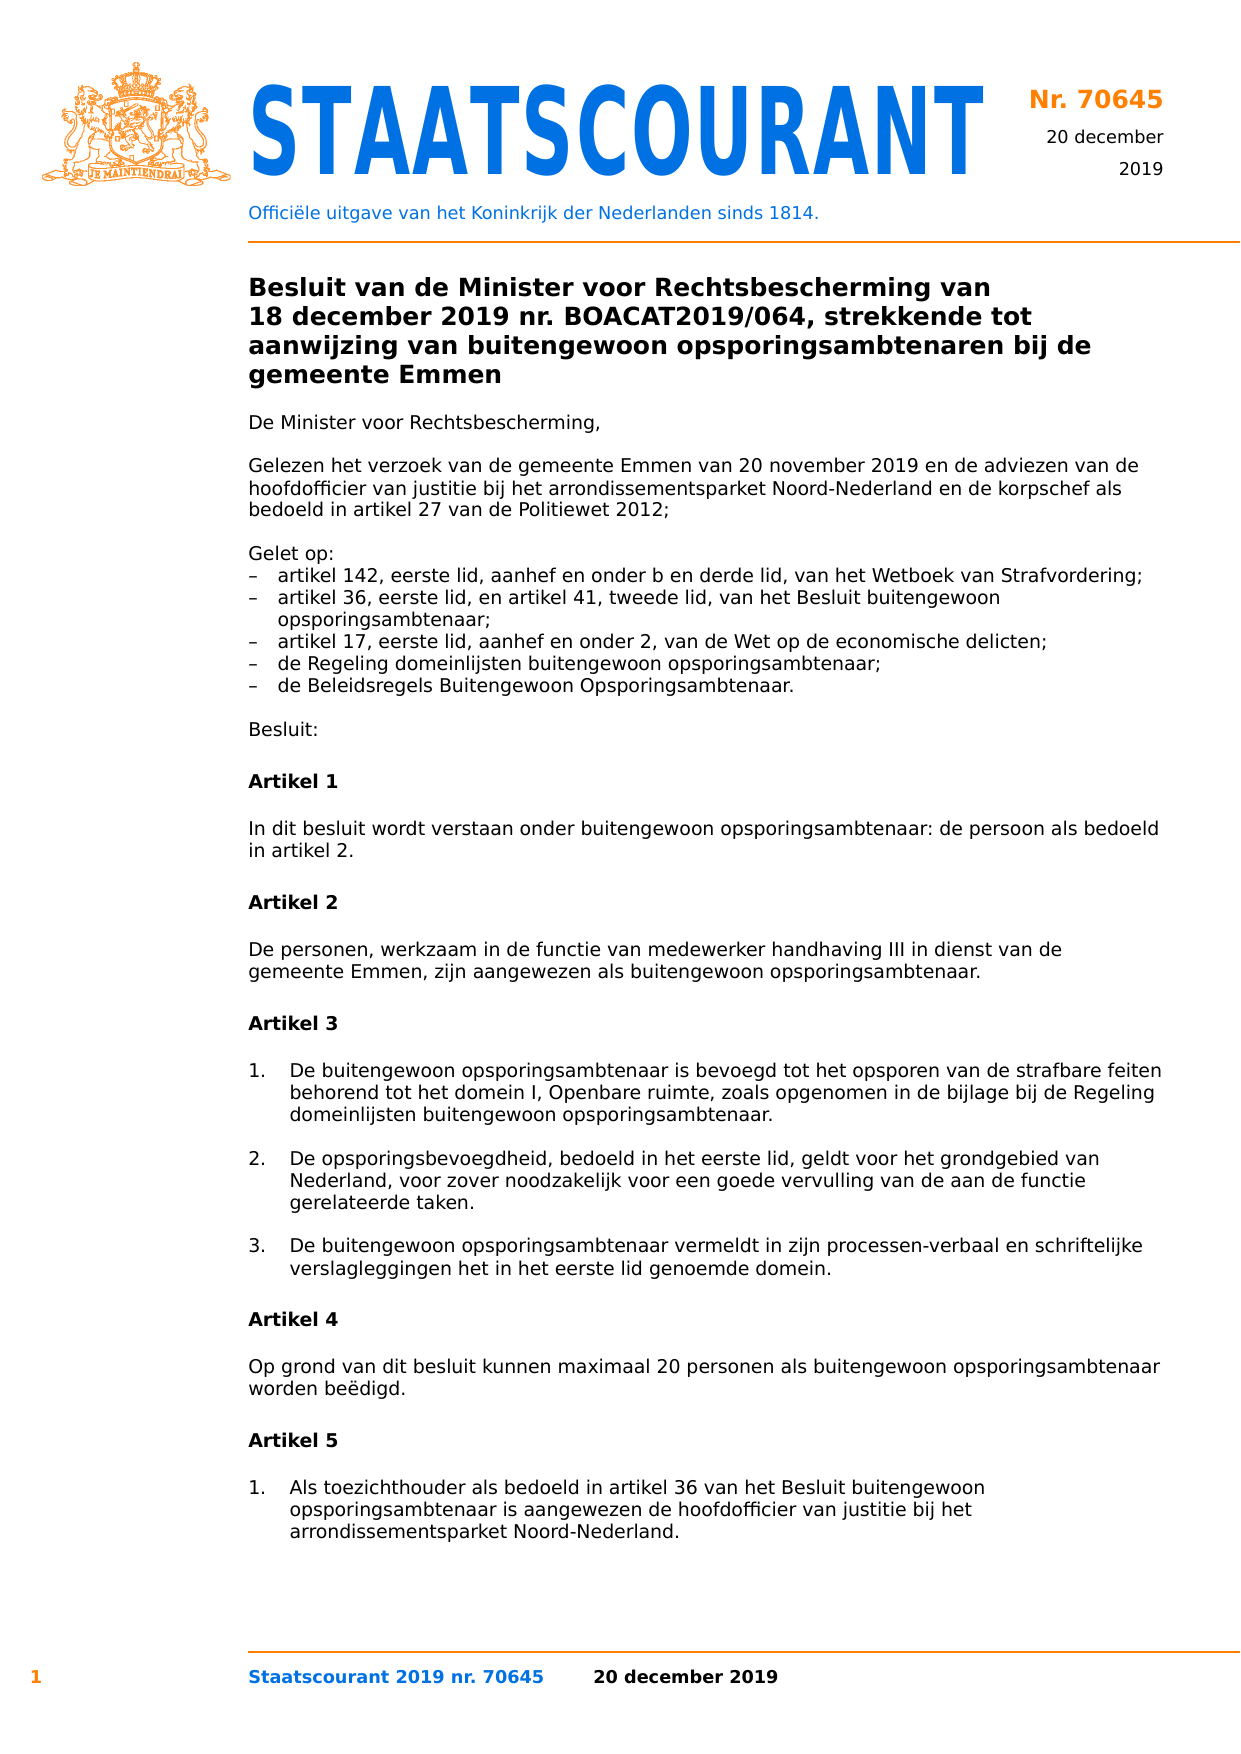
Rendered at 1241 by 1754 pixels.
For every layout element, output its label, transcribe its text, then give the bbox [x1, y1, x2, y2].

text De personen, werkzaam in de functie van medewerker handhaving III in dienst van de gemeente Emmen, zijn aangewezen als buitengewoon opsporingsambtenaar. [248, 939, 1163, 983]
text Gelezen het verzoek van de gemeente Emmen van 20 november 2019 en de adviezen van de hoofdofficier van justitie bij het arrondissementsparket Noord-Nederland en de korpschef als bedoeld in artikel 27 van de Politiewet 2012; [248, 455, 1163, 521]
text In dit besluit wordt verstaan onder buitengewoon opsporingsambtenaar: de persoon als bedoeld in artikel 2. [248, 818, 1163, 862]
text 2. De opsporingsbevoegdheid, bedoeld in het eerste lid, geldt voor het grondgebied van Nederland, voor zover noodzakelijk voor een goede vervulling van de aan de functie gerelateerde taken. [248, 1148, 1163, 1213]
text – artikel 17, eerste lid, aanhef en onder 2, van de Wet op de economische delicten; [248, 631, 1163, 653]
text Besluit: [248, 719, 1163, 741]
table_cell Officiële uitgave van het Koninkrijk der Nederlanden sinds 1814. [248, 203, 1240, 241]
text – artikel 36, eerste lid, en artikel 41, tweede lid, van het Besluit buitengewoon opsporingsambtenaar; [248, 587, 1163, 631]
table_cell 20 december [998, 121, 1240, 153]
table_header [25, 62, 248, 241]
text Op grond van dit besluit kunnen maximaal 20 personen als buitengewoon opsporingsambtenaar worden beëdigd. [248, 1356, 1163, 1400]
text – de Regeling domeinlijsten buitengewoon opsporingsambtenaar; [248, 653, 1163, 675]
picture [41, 62, 231, 186]
subtitle Artikel 1 [248, 771, 1163, 793]
text 1. Als toezichthouder als bedoeld in artikel 36 van het Besluit buitengewoon opsporingsambtenaar is aangewezen de hoofdofficier van justitie bij het arrondissementsparket Noord-Nederland. [248, 1477, 1163, 1543]
text 3. De buitengewoon opsporingsambtenaar vermeldt in zijn processen-verbaal en schriftelijke verslagleggingen het in het eerste lid genoemde domein. [248, 1235, 1163, 1279]
subtitle Artikel 4 [248, 1309, 1163, 1331]
table_header STAATSCOURANT [248, 62, 998, 203]
subtitle Artikel 2 [248, 892, 1163, 914]
text – de Beleidsregels Buitengewoon Opsporingsambtenaar. [248, 675, 1163, 697]
text – artikel 142, eerste lid, aanhef en onder b en derde lid, van het Wetboek van Strafvordering; [248, 565, 1163, 587]
subtitle Artikel 5 [248, 1430, 1163, 1452]
table_cell 2019 [998, 153, 1240, 203]
table_header Nr. 70645 [998, 62, 1240, 121]
text De Minister voor Rechtsbescherming, [248, 412, 1163, 433]
subtitle Artikel 3 [248, 1013, 1163, 1035]
subtitle Besluit van de Minister voor Rechtsbescherming van 18 december 2019 nr. BOACAT2019/064, strekkende tot aanwijzing van buitengewoon opsporingsambtenaren bij de gemeente Emmen [248, 273, 1163, 390]
text Gelet op: [248, 543, 1163, 565]
text 1. De buitengewoon opsporingsambtenaar is bevoegd tot het opsporen van de strafbare feiten behorend tot het domein I, Openbare ruimte, zoals opgenomen in de bijlage bij de Regeling domeinlijsten buitengewoon opsporingsambtenaar. [248, 1060, 1163, 1126]
